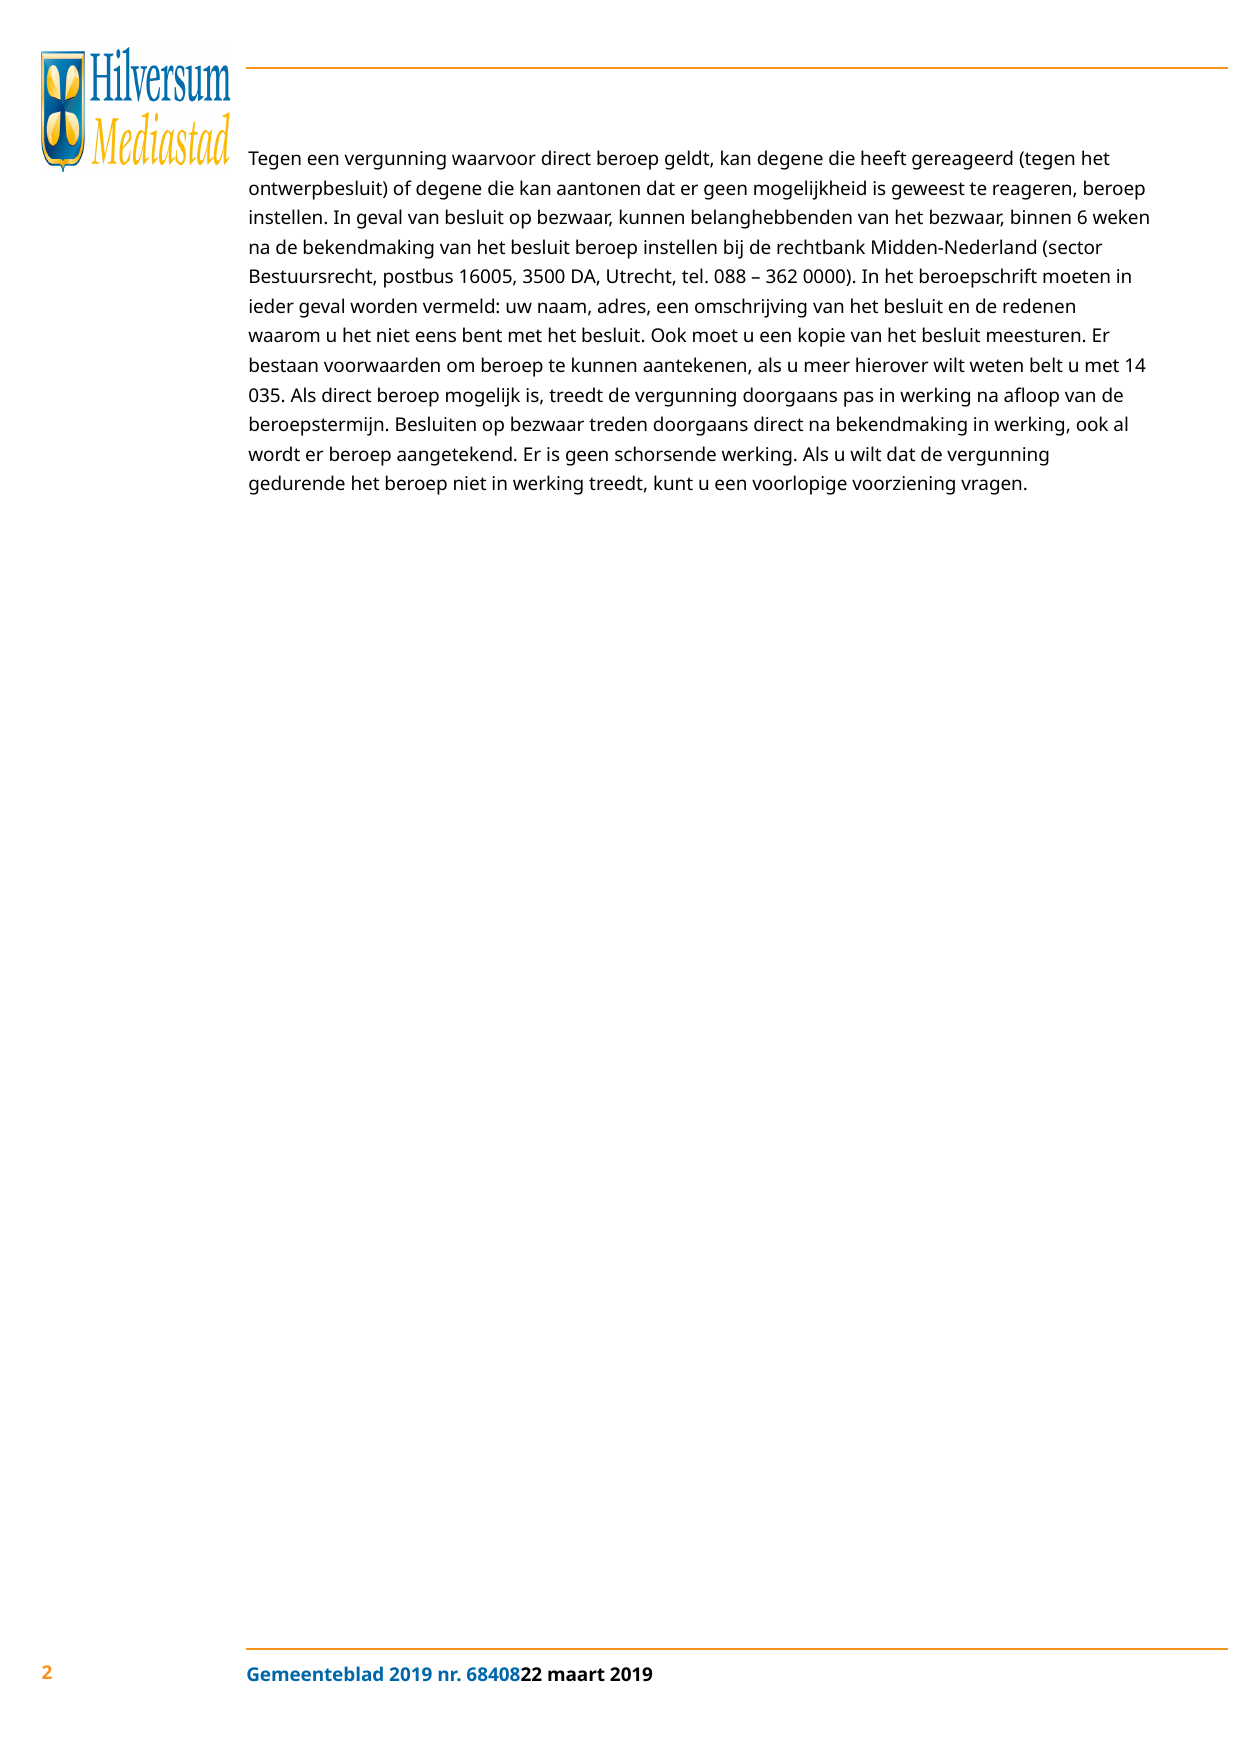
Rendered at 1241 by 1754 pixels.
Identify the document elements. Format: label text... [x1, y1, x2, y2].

picture [41, 47, 231, 172]
text Tegen een vergunning waarvoor direct beroep geldt, kan degene die heeft gereageerd (tegen het ontwerpbesluit) of degene die kan aantonen dat er geen mogelijkheid is geweest te reageren, beroep instellen. In geval van besluit op bezwaar, kunnen belanghebbenden van het bezwaar, binnen 6 weken na de bekendmaking van het besluit beroep instellen bij de rechtbank Midden-Nederland (sector Bestuursrecht, postbus 16005, 3500 DA, Utrecht, tel. 088 – 362 0000). In het beroepschrift moeten in ieder geval worden vermeld: uw naam, adres, een omschrijving van het besluit en de redenen waarom u het niet eens bent met het besluit. Ook moet u een kopie van het besluit meesturen. Er bestaan voorwaarden om beroep te kunnen aantekenen, als u meer hierover wilt weten belt u met 14 035. Als direct beroep mogelijk is, treedt de vergunning doorgaans pas in werking na afloop van de beroepstermijn. Besluiten op bezwaar treden doorgaans direct na bekendmaking in werking, ook al wordt er beroep aangetekend. Er is geen schorsende werking. Als u wilt dat de vergunning gedurende het beroep niet in werking treedt, kunt u een voorlopige voorziening vragen. [248, 145, 1152, 496]
